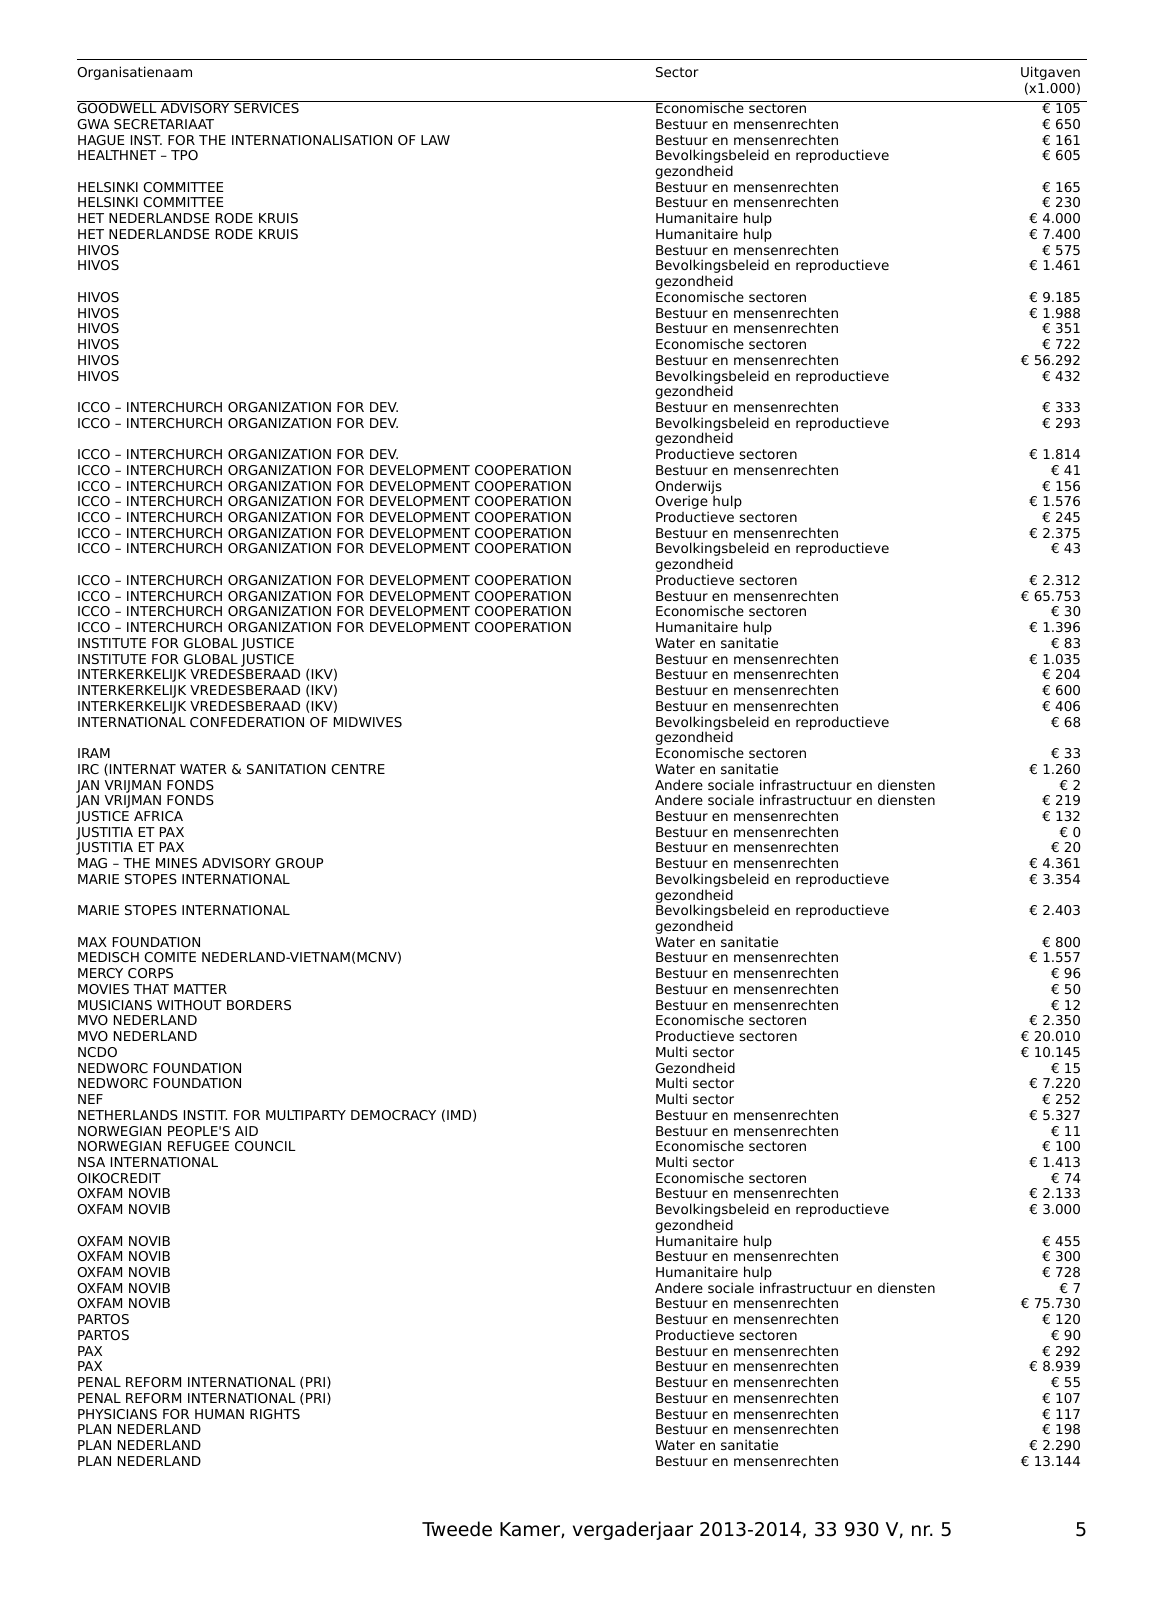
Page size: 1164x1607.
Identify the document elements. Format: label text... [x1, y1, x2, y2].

table_cell Humanitaire hulp [649, 227, 959, 242]
table_cell Bestuur en mensenrechten [649, 667, 959, 683]
table_cell Economische sectoren [649, 604, 959, 620]
table_cell € 33 [959, 746, 1087, 762]
table_cell Bevolkingsbeleid en reproductieve gezondheid [649, 148, 959, 179]
table_cell € 351 [959, 321, 1087, 337]
table_cell Economische sectoren [649, 1171, 959, 1186]
table_cell Bestuur en mensenrechten [649, 1249, 959, 1265]
table_cell MUSICIANS WITHOUT BORDERS [77, 998, 649, 1013]
table_cell OXFAM NOVIB [77, 1186, 649, 1202]
table_cell OXFAM NOVIB [77, 1281, 649, 1296]
table_cell Bestuur en mensenrechten [649, 321, 959, 337]
table_cell Productieve sectoren [649, 510, 959, 526]
table_cell € 132 [959, 809, 1087, 824]
table_cell € 96 [959, 966, 1087, 982]
table_cell € 650 [959, 117, 1087, 132]
table_cell € 605 [959, 148, 1087, 179]
table_cell € 432 [959, 368, 1087, 400]
table_cell € 2.312 [959, 573, 1087, 588]
table_cell € 20.010 [959, 1029, 1087, 1045]
table_cell € 3.354 [959, 872, 1087, 903]
table_cell Economische sectoren [649, 290, 959, 305]
table_cell € 11 [959, 1123, 1087, 1139]
table_cell Bestuur en mensenrechten [649, 966, 959, 982]
table_cell Bestuur en mensenrechten [649, 1391, 959, 1406]
table_cell Bestuur en mensenrechten [649, 809, 959, 824]
table_cell € 9.185 [959, 290, 1087, 305]
table_cell Andere sociale infrastructuur en diensten [649, 793, 959, 809]
table_cell € 1.988 [959, 305, 1087, 321]
table_cell HIVOS [77, 290, 649, 305]
table_cell € 1.461 [959, 258, 1087, 290]
table_cell € 75.730 [959, 1296, 1087, 1312]
table_cell Water en sanitatie [649, 935, 959, 950]
table_cell Bestuur en mensenrechten [649, 825, 959, 840]
table_cell € 722 [959, 337, 1087, 353]
table_cell HIVOS [77, 321, 649, 337]
table_cell Humanitaire hulp [649, 1265, 959, 1281]
table_cell ICCO – INTERCHURCH ORGANIZATION FOR DEVELOPMENT COOPERATION [77, 573, 649, 588]
table_cell NORWEGIAN PEOPLE'S AID [77, 1123, 649, 1139]
table_cell Bevolkingsbeleid en reproductieve gezondheid [649, 258, 959, 290]
table_cell PLAN NEDERLAND [77, 1438, 649, 1454]
table_cell GWA SECRETARIAAT [77, 117, 649, 132]
table_cell Bestuur en mensenrechten [649, 950, 959, 966]
table_cell Bestuur en mensenrechten [649, 1375, 959, 1391]
table_cell HAGUE INST. FOR THE INTERNATIONALISATION OF LAW [77, 133, 649, 148]
table_cell € 455 [959, 1234, 1087, 1249]
table_cell JUSTITIA ET PAX [77, 840, 649, 856]
table_cell Multi sector [649, 1076, 959, 1092]
table_cell € 20 [959, 840, 1087, 856]
table_cell Bestuur en mensenrechten [649, 651, 959, 667]
table_cell HELSINKI COMMITTEE [77, 180, 649, 195]
table_cell € 293 [959, 416, 1087, 447]
table_cell € 43 [959, 541, 1087, 573]
table_cell Economische sectoren [649, 1139, 959, 1155]
table_cell ICCO – INTERCHURCH ORGANIZATION FOR DEVELOPMENT COOPERATION [77, 494, 649, 510]
table_cell MOVIES THAT MATTER [77, 982, 649, 997]
table_cell Andere sociale infrastructuur en diensten [649, 777, 959, 793]
table_cell Bestuur en mensenrechten [649, 840, 959, 856]
table_cell NORWEGIAN REFUGEE COUNCIL [77, 1139, 649, 1155]
table_cell € 161 [959, 133, 1087, 148]
table_cell € 252 [959, 1092, 1087, 1108]
table_cell € 575 [959, 243, 1087, 258]
table_cell Humanitaire hulp [649, 620, 959, 636]
table_cell € 41 [959, 463, 1087, 478]
table_cell € 3.000 [959, 1202, 1087, 1233]
table_cell Bestuur en mensenrechten [649, 353, 959, 368]
table_header Uitgaven (x1.000) [959, 60, 1087, 101]
table_cell INTERNATIONAL CONFEDERATION OF MIDWIVES [77, 714, 649, 746]
table_cell Bestuur en mensenrechten [649, 243, 959, 258]
table_cell Multi sector [649, 1092, 959, 1108]
table_cell Bevolkingsbeleid en reproductieve gezondheid [649, 368, 959, 400]
table_cell € 56.292 [959, 353, 1087, 368]
table_cell € 800 [959, 935, 1087, 950]
table_cell € 7.400 [959, 227, 1087, 242]
table_cell Bestuur en mensenrechten [649, 180, 959, 195]
table_cell NETHERLANDS INSTIT. FOR MULTIPARTY DEMOCRACY (IMD) [77, 1108, 649, 1123]
table_cell Humanitaire hulp [649, 1234, 959, 1249]
table_cell Bestuur en mensenrechten [649, 1312, 959, 1328]
table_cell € 2 [959, 777, 1087, 793]
table_cell € 0 [959, 825, 1087, 840]
table_cell ICCO – INTERCHURCH ORGANIZATION FOR DEVELOPMENT COOPERATION [77, 463, 649, 478]
table_cell MEDISCH COMITE NEDERLAND-VIETNAM(MCNV) [77, 950, 649, 966]
table_cell MERCY CORPS [77, 966, 649, 982]
table_cell Bestuur en mensenrechten [649, 856, 959, 872]
table_cell € 1.260 [959, 762, 1087, 777]
table_cell HIVOS [77, 368, 649, 400]
table_cell INTERKERKELIJK VREDESBERAAD (IKV) [77, 667, 649, 683]
table_cell PLAN NEDERLAND [77, 1454, 649, 1469]
table_cell € 230 [959, 195, 1087, 211]
table_cell Bestuur en mensenrechten [649, 400, 959, 416]
table_cell € 68 [959, 714, 1087, 746]
table_cell Bestuur en mensenrechten [649, 305, 959, 321]
table_cell Productieve sectoren [649, 447, 959, 463]
table_cell € 105 [959, 102, 1087, 117]
table_cell € 165 [959, 180, 1087, 195]
table_cell MARIE STOPES INTERNATIONAL [77, 903, 649, 934]
table_cell Bevolkingsbeleid en reproductieve gezondheid [649, 1202, 959, 1233]
table_cell € 406 [959, 699, 1087, 714]
table_cell JUSTICE AFRICA [77, 809, 649, 824]
table_cell Multi sector [649, 1045, 959, 1060]
table_cell Productieve sectoren [649, 1029, 959, 1045]
table_cell Bevolkingsbeleid en reproductieve gezondheid [649, 416, 959, 447]
table_cell Bestuur en mensenrechten [649, 1406, 959, 1422]
table_cell PENAL REFORM INTERNATIONAL (PRI) [77, 1375, 649, 1391]
table_cell PAX [77, 1344, 649, 1359]
table_cell IRAM [77, 746, 649, 762]
table_cell € 292 [959, 1344, 1087, 1359]
table_cell MVO NEDERLAND [77, 1013, 649, 1029]
table_cell € 600 [959, 683, 1087, 699]
table_cell MARIE STOPES INTERNATIONAL [77, 872, 649, 903]
table_cell € 10.145 [959, 1045, 1087, 1060]
table_cell € 120 [959, 1312, 1087, 1328]
table_cell MVO NEDERLAND [77, 1029, 649, 1045]
table_cell OXFAM NOVIB [77, 1265, 649, 1281]
table_cell Bestuur en mensenrechten [649, 1359, 959, 1375]
table_cell Bestuur en mensenrechten [649, 683, 959, 699]
table_cell Bestuur en mensenrechten [649, 1186, 959, 1202]
table_cell Bestuur en mensenrechten [649, 1123, 959, 1139]
table_cell € 245 [959, 510, 1087, 526]
table_cell NEDWORC FOUNDATION [77, 1076, 649, 1092]
table_cell € 55 [959, 1375, 1087, 1391]
table_cell HELSINKI COMMITTEE [77, 195, 649, 211]
table_cell € 1.396 [959, 620, 1087, 636]
table_cell € 2.350 [959, 1013, 1087, 1029]
table_cell NSA INTERNATIONAL [77, 1155, 649, 1171]
table_cell Economische sectoren [649, 102, 959, 117]
table_cell € 30 [959, 604, 1087, 620]
table_cell PARTOS [77, 1328, 649, 1343]
table_cell INSTITUTE FOR GLOBAL JUSTICE [77, 651, 649, 667]
table_cell Water en sanitatie [649, 636, 959, 651]
table_cell PHYSICIANS FOR HUMAN RIGHTS [77, 1406, 649, 1422]
table_cell ICCO – INTERCHURCH ORGANIZATION FOR DEVELOPMENT COOPERATION [77, 604, 649, 620]
table_cell € 74 [959, 1171, 1087, 1186]
table_cell € 156 [959, 479, 1087, 494]
table_cell INTERKERKELIJK VREDESBERAAD (IKV) [77, 683, 649, 699]
table_cell Water en sanitatie [649, 1438, 959, 1454]
table_cell Bestuur en mensenrechten [649, 117, 959, 132]
table_cell € 333 [959, 400, 1087, 416]
table_cell NEDWORC FOUNDATION [77, 1060, 649, 1076]
table_cell € 2.133 [959, 1186, 1087, 1202]
table_cell Bestuur en mensenrechten [649, 1422, 959, 1438]
table_cell Bestuur en mensenrechten [649, 998, 959, 1013]
table_cell JAN VRIJMAN FONDS [77, 793, 649, 809]
table_cell Water en sanitatie [649, 762, 959, 777]
table_cell INSTITUTE FOR GLOBAL JUSTICE [77, 636, 649, 651]
table_cell € 13.144 [959, 1454, 1087, 1469]
table_cell Bestuur en mensenrechten [649, 1454, 959, 1469]
table_cell ICCO – INTERCHURCH ORGANIZATION FOR DEVELOPMENT COOPERATION [77, 526, 649, 541]
table_cell € 5.327 [959, 1108, 1087, 1123]
table_cell Humanitaire hulp [649, 211, 959, 227]
table_cell Overige hulp [649, 494, 959, 510]
table_cell OXFAM NOVIB [77, 1202, 649, 1233]
table_cell ICCO – INTERCHURCH ORGANIZATION FOR DEVELOPMENT COOPERATION [77, 620, 649, 636]
table_cell HIVOS [77, 337, 649, 353]
table_cell € 204 [959, 667, 1087, 683]
table_cell Bestuur en mensenrechten [649, 526, 959, 541]
table_cell IRC (INTERNAT WATER & SANITATION CENTRE [77, 762, 649, 777]
table_cell HET NEDERLANDSE RODE KRUIS [77, 227, 649, 242]
table_cell INTERKERKELIJK VREDESBERAAD (IKV) [77, 699, 649, 714]
table_cell JUSTITIA ET PAX [77, 825, 649, 840]
table_header Sector [649, 60, 959, 101]
table_cell Bestuur en mensenrechten [649, 133, 959, 148]
table_cell Economische sectoren [649, 1013, 959, 1029]
table_cell € 50 [959, 982, 1087, 997]
table_cell OXFAM NOVIB [77, 1249, 649, 1265]
table_cell GOODWELL ADVISORY SERVICES [77, 102, 649, 117]
table_cell € 4.361 [959, 856, 1087, 872]
table_cell Economische sectoren [649, 337, 959, 353]
table_cell € 90 [959, 1328, 1087, 1343]
table_cell MAX FOUNDATION [77, 935, 649, 950]
table_cell Bevolkingsbeleid en reproductieve gezondheid [649, 872, 959, 903]
table_cell PLAN NEDERLAND [77, 1422, 649, 1438]
table_cell HIVOS [77, 258, 649, 290]
table_cell Bestuur en mensenrechten [649, 1344, 959, 1359]
table_cell ICCO – INTERCHURCH ORGANIZATION FOR DEVELOPMENT COOPERATION [77, 589, 649, 604]
table_cell € 219 [959, 793, 1087, 809]
table_cell HEALTHNET – TPO [77, 148, 649, 179]
table_cell Productieve sectoren [649, 1328, 959, 1343]
table_cell Bestuur en mensenrechten [649, 982, 959, 997]
table_cell ICCO – INTERCHURCH ORGANIZATION FOR DEVELOPMENT COOPERATION [77, 510, 649, 526]
table_cell Bevolkingsbeleid en reproductieve gezondheid [649, 903, 959, 934]
table_cell MAG – THE MINES ADVISORY GROUP [77, 856, 649, 872]
table_cell € 8.939 [959, 1359, 1087, 1375]
table_cell € 117 [959, 1406, 1087, 1422]
table_cell Economische sectoren [649, 746, 959, 762]
table_cell HIVOS [77, 243, 649, 258]
table_cell Andere sociale infrastructuur en diensten [649, 1281, 959, 1296]
table_cell € 2.403 [959, 903, 1087, 934]
table_cell ICCO – INTERCHURCH ORGANIZATION FOR DEVELOPMENT COOPERATION [77, 541, 649, 573]
table_cell Bestuur en mensenrechten [649, 1108, 959, 1123]
table_cell € 7.220 [959, 1076, 1087, 1092]
table_cell € 1.035 [959, 651, 1087, 667]
table_cell € 1.557 [959, 950, 1087, 966]
table_cell € 728 [959, 1265, 1087, 1281]
table_cell € 1.814 [959, 447, 1087, 463]
table_cell Bevolkingsbeleid en reproductieve gezondheid [649, 541, 959, 573]
table_cell Bestuur en mensenrechten [649, 699, 959, 714]
table_cell ICCO – INTERCHURCH ORGANIZATION FOR DEV. [77, 416, 649, 447]
table_cell Multi sector [649, 1155, 959, 1171]
table_cell JAN VRIJMAN FONDS [77, 777, 649, 793]
table_cell Bestuur en mensenrechten [649, 195, 959, 211]
table_cell HET NEDERLANDSE RODE KRUIS [77, 211, 649, 227]
table_cell PARTOS [77, 1312, 649, 1328]
table_cell Bestuur en mensenrechten [649, 1296, 959, 1312]
table_cell € 198 [959, 1422, 1087, 1438]
table_cell OIKOCREDIT [77, 1171, 649, 1186]
table_cell ICCO – INTERCHURCH ORGANIZATION FOR DEV. [77, 447, 649, 463]
table_cell € 2.375 [959, 526, 1087, 541]
table_cell Onderwijs [649, 479, 959, 494]
table_cell € 12 [959, 998, 1087, 1013]
table_cell € 2.290 [959, 1438, 1087, 1454]
table_cell ICCO – INTERCHURCH ORGANIZATION FOR DEVELOPMENT COOPERATION [77, 479, 649, 494]
table_cell € 4.000 [959, 211, 1087, 227]
table_header Organisatienaam [77, 60, 649, 101]
table_cell NEF [77, 1092, 649, 1108]
table_cell OXFAM NOVIB [77, 1234, 649, 1249]
table_cell € 83 [959, 636, 1087, 651]
table_cell Gezondheid [649, 1060, 959, 1076]
table_cell € 1.576 [959, 494, 1087, 510]
table_cell PENAL REFORM INTERNATIONAL (PRI) [77, 1391, 649, 1406]
table_cell Productieve sectoren [649, 573, 959, 588]
table_cell € 7 [959, 1281, 1087, 1296]
table_cell OXFAM NOVIB [77, 1296, 649, 1312]
table_cell Bestuur en mensenrechten [649, 589, 959, 604]
table_cell Bevolkingsbeleid en reproductieve gezondheid [649, 714, 959, 746]
table_cell € 107 [959, 1391, 1087, 1406]
table_cell PAX [77, 1359, 649, 1375]
table_cell ICCO – INTERCHURCH ORGANIZATION FOR DEV. [77, 400, 649, 416]
table_cell NCDO [77, 1045, 649, 1060]
table_cell HIVOS [77, 305, 649, 321]
table_cell € 300 [959, 1249, 1087, 1265]
table_cell € 100 [959, 1139, 1087, 1155]
table_cell € 15 [959, 1060, 1087, 1076]
table_cell HIVOS [77, 353, 649, 368]
table_cell € 65.753 [959, 589, 1087, 604]
table_cell € 1.413 [959, 1155, 1087, 1171]
table_cell Bestuur en mensenrechten [649, 463, 959, 478]
